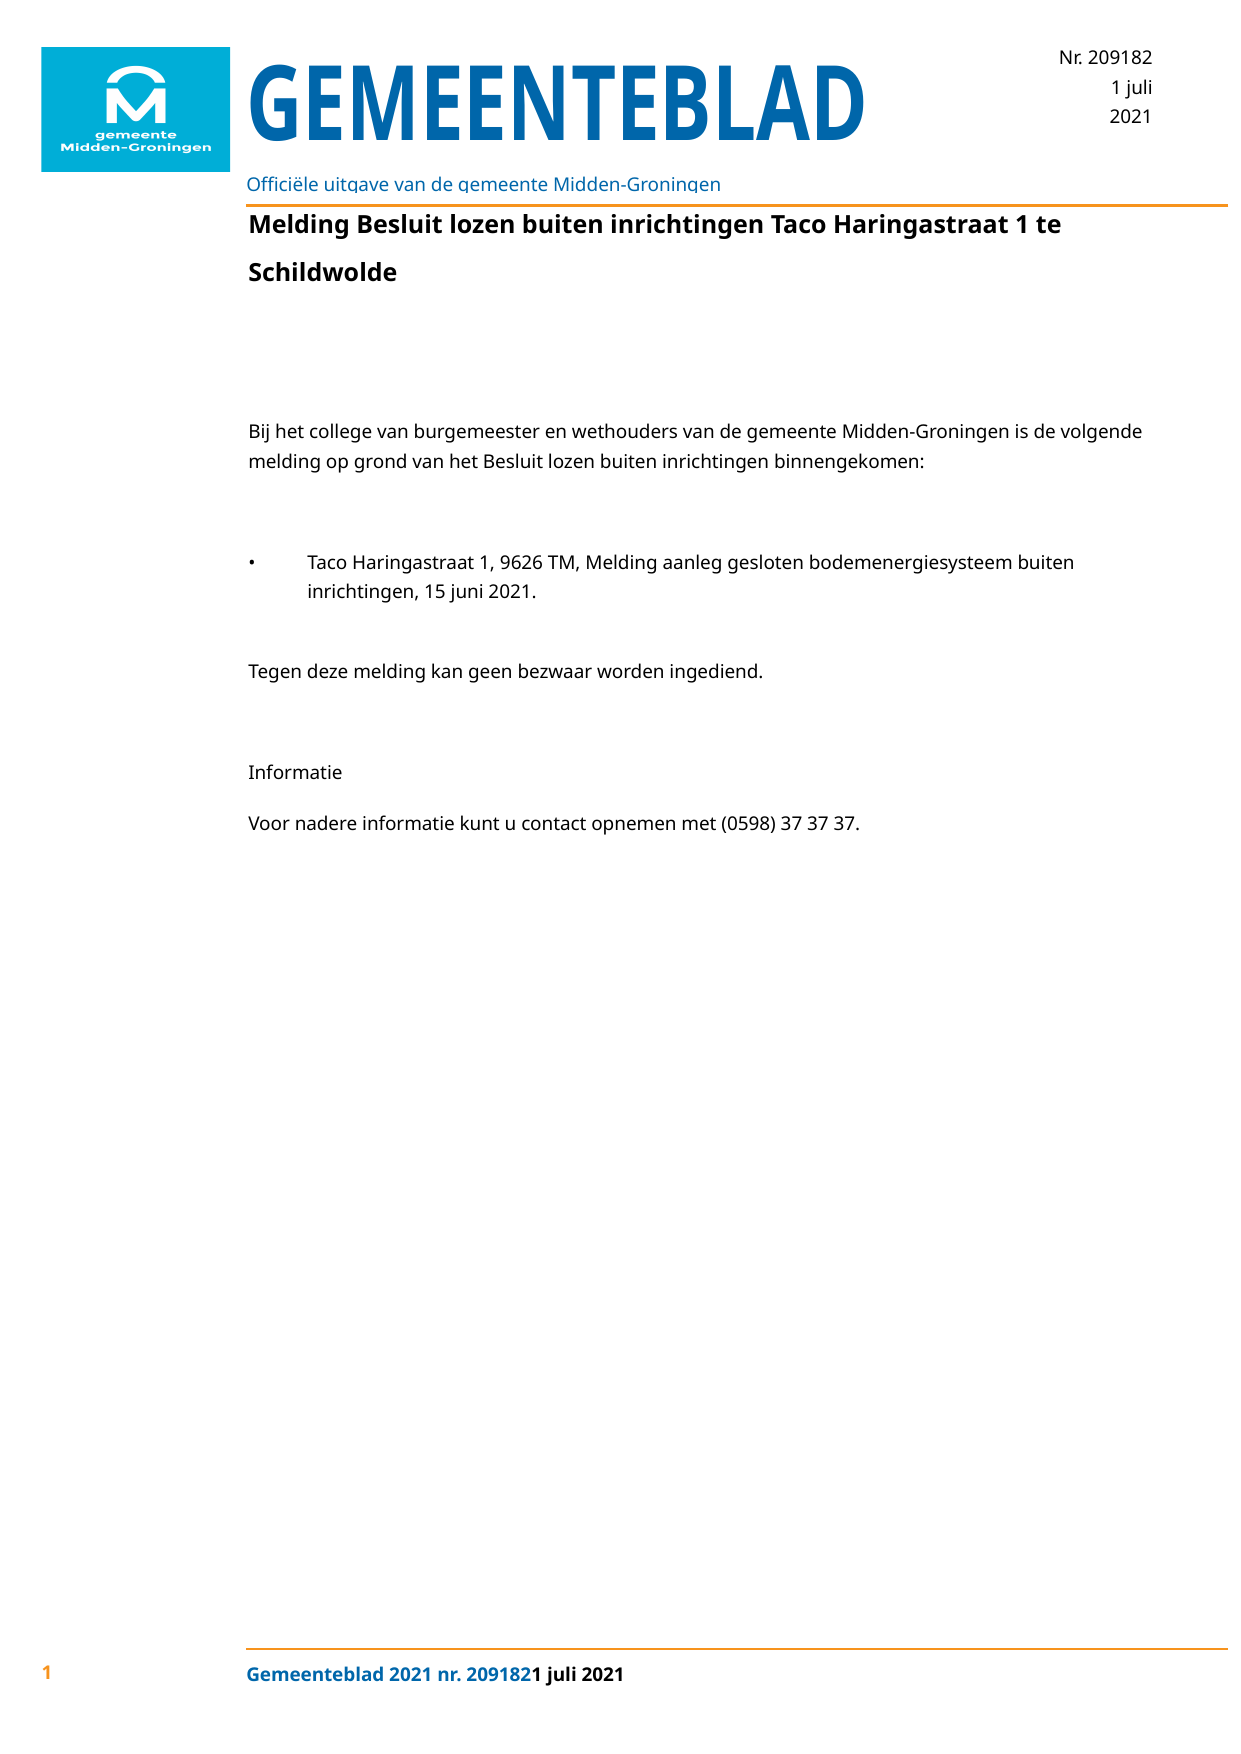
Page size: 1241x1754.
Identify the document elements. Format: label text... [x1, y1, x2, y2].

picture [108, 66, 164, 82]
text Voor nadere informatie kunt u contact opnemen met (0598) 37 37 37. [248, 810, 1152, 836]
text Tegen deze melding kan geen bezwaar worden ingediend. [248, 659, 1152, 684]
text Bij het college van burgemeester en wethouders van de gemeente Midden-Groningen is de volgende melding op grond van het Besluit lozen buiten inrichtingen binnengekomen: [248, 419, 1152, 474]
picture [184, 146, 190, 153]
text Informatie [248, 759, 1152, 785]
list Taco Haringastraat 1, 9626 TM, Melding aanleg gesloten bodemenergiesysteem buiten inrichtingen, 15 juni 2021. [248, 549, 1152, 604]
picture [107, 89, 165, 122]
text Melding Besluit lozen buiten inrichtingen Taco Haringastraat 1 te Schildwolde [248, 207, 1152, 288]
